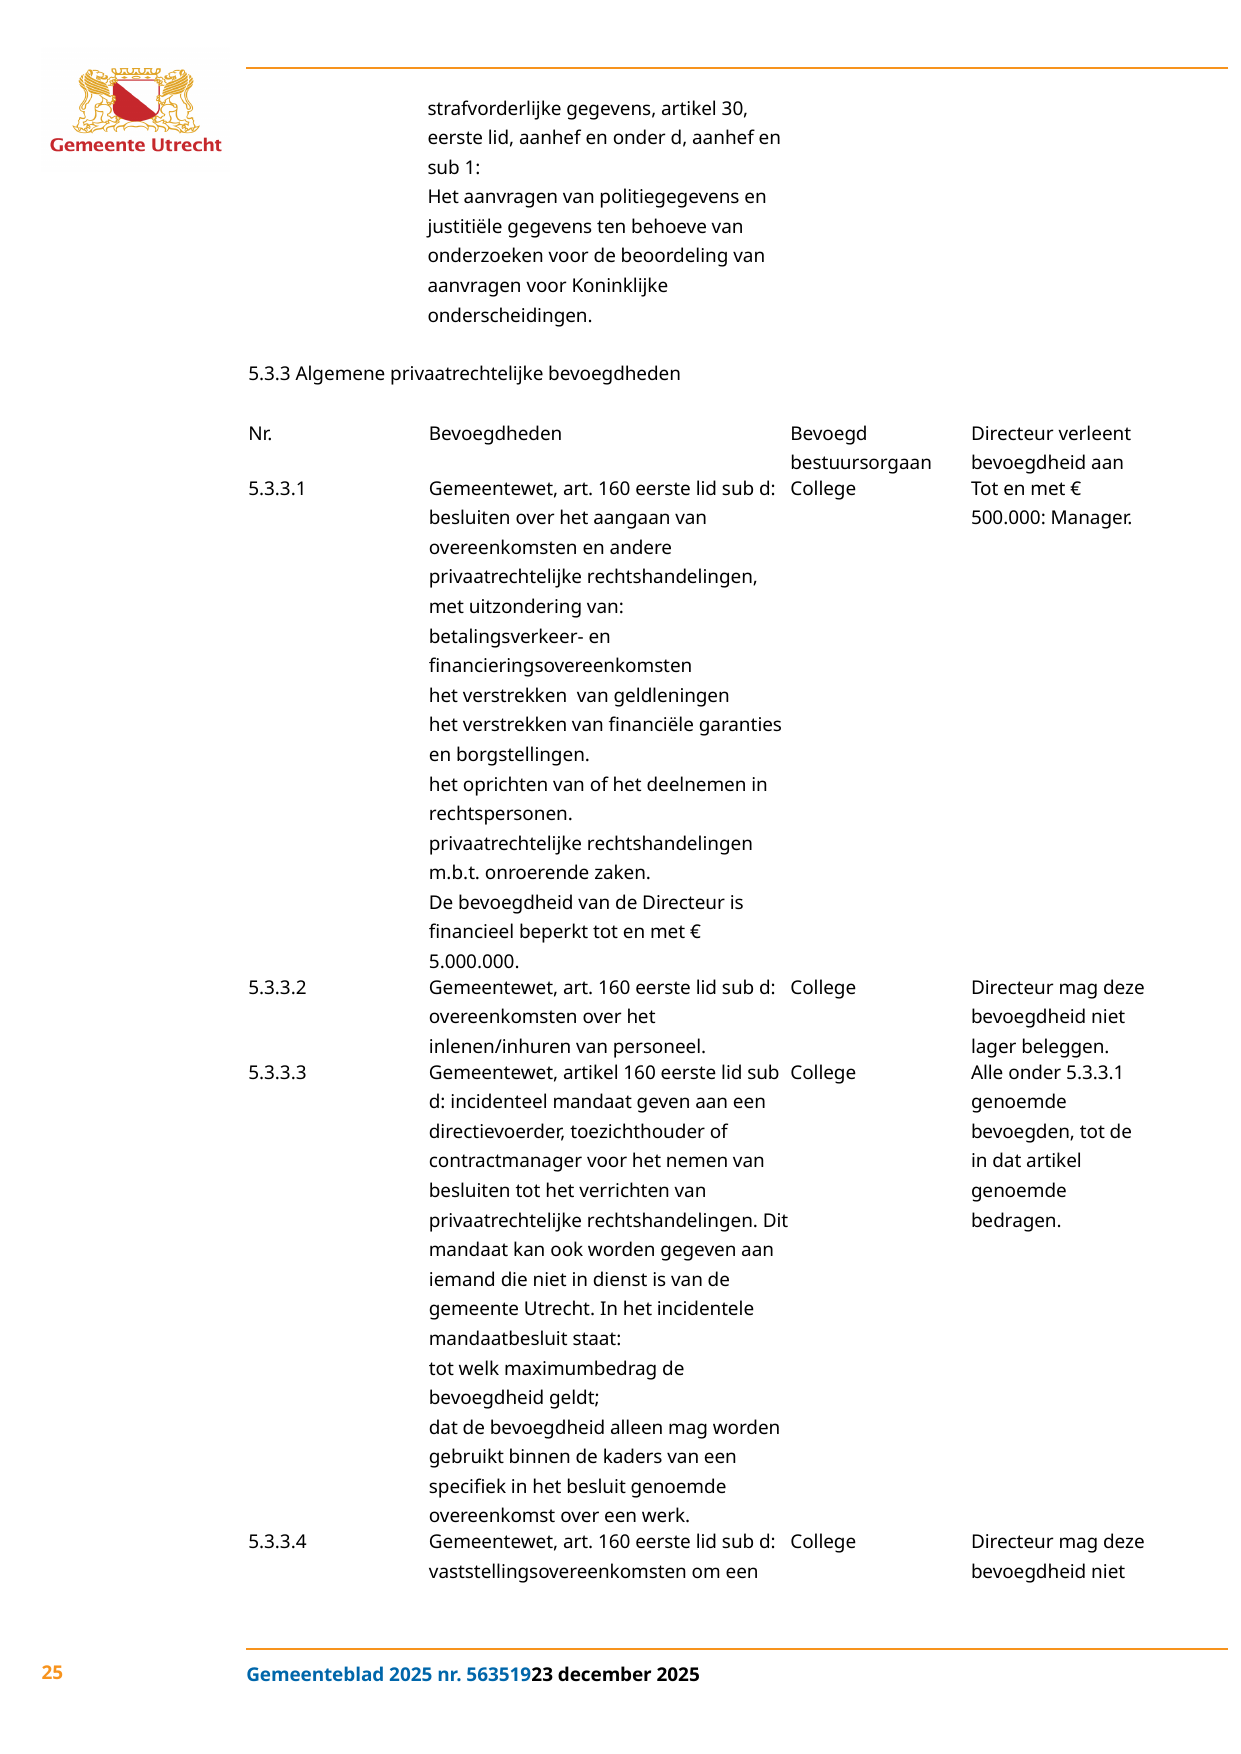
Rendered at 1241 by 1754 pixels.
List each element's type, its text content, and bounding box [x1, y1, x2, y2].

table_cell [248, 95, 427, 328]
table_cell Tot en met € 500.000: Manager. [971, 475, 1152, 974]
table_cell 5.3.3.1 [248, 475, 429, 974]
table_header Bevoegdheden [429, 420, 790, 475]
table_cell Gemeentewet, art. 160 eerste lid sub d: besluiten over het aangaan van overeenkomsten en andere privaatrechtelijke rechtshandelingen, met uitzondering van: betalingsverkeer- en financieringsovereenkomsten het verstrekken van geldleningen het verstrekken van financiële garanties en borgstellingen. het oprichten van of het deelnemen in rechtspersonen. privaatrechtelijke rechtshandelingen m.b.t. onroerende zaken. De bevoegdheid van de Directeur is financieel beperkt tot en met € 5.000.000. [429, 475, 790, 974]
table_header Directeur verleent bevoegdheid aan [971, 420, 1152, 475]
table_cell [786, 95, 965, 328]
table_cell College [790, 475, 971, 974]
table_cell College [790, 1529, 971, 1584]
text 5.3.3 Algemene privaatrechtelijke bevoegdheden [248, 360, 1152, 386]
table_cell 5.3.3.2 [248, 974, 429, 1059]
table_cell 5.3.3.3 [248, 1059, 429, 1528]
table_cell [965, 95, 1152, 328]
table_cell 5.3.3.4 [248, 1529, 429, 1584]
table_cell College [790, 1059, 971, 1528]
table_cell Gemeentewet, artikel 160 eerste lid sub d: incidenteel mandaat geven aan een directievoerder, toezichthouder of contractmanager voor het nemen van besluiten tot het verrichten van privaatrechtelijke rechtshandelingen. Dit mandaat kan ook worden gegeven aan iemand die niet in dienst is van de gemeente Utrecht. In het incidentele mandaatbesluit staat: tot welk maximumbedrag de bevoegdheid geldt; dat de bevoegdheid alleen mag worden gebruikt binnen de kaders van een specifiek in het besluit genoemde overeenkomst over een werk. [429, 1059, 790, 1528]
table_cell Gemeentewet, art. 160 eerste lid sub d: overeenkomsten over het inlenen/inhuren van personeel. [429, 974, 790, 1059]
table_cell Directeur mag deze bevoegdheid niet lager beleggen. [971, 974, 1152, 1059]
table_header Nr. [248, 420, 429, 475]
picture [41, 47, 231, 172]
table_header Bevoegd bestuursorgaan [790, 420, 971, 475]
table_cell strafvorderlijke gegevens, artikel 30, eerste lid, aanhef en onder d, aanhef en sub 1: Het aanvragen van politiegegevens en justitiële gegevens ten behoeve van onderzoeken voor de beoordeling van aanvragen voor Koninklijke onderscheidingen. [427, 95, 786, 328]
table_cell College [790, 974, 971, 1059]
table_cell Gemeentewet, art. 160 eerste lid sub d: vaststellingsovereenkomsten om een [429, 1529, 790, 1584]
table_cell Alle onder 5.3.3.1 genoemde bevoegden, tot de in dat artikel genoemde bedragen. [971, 1059, 1152, 1528]
table_cell Directeur mag deze bevoegdheid niet [971, 1529, 1152, 1584]
